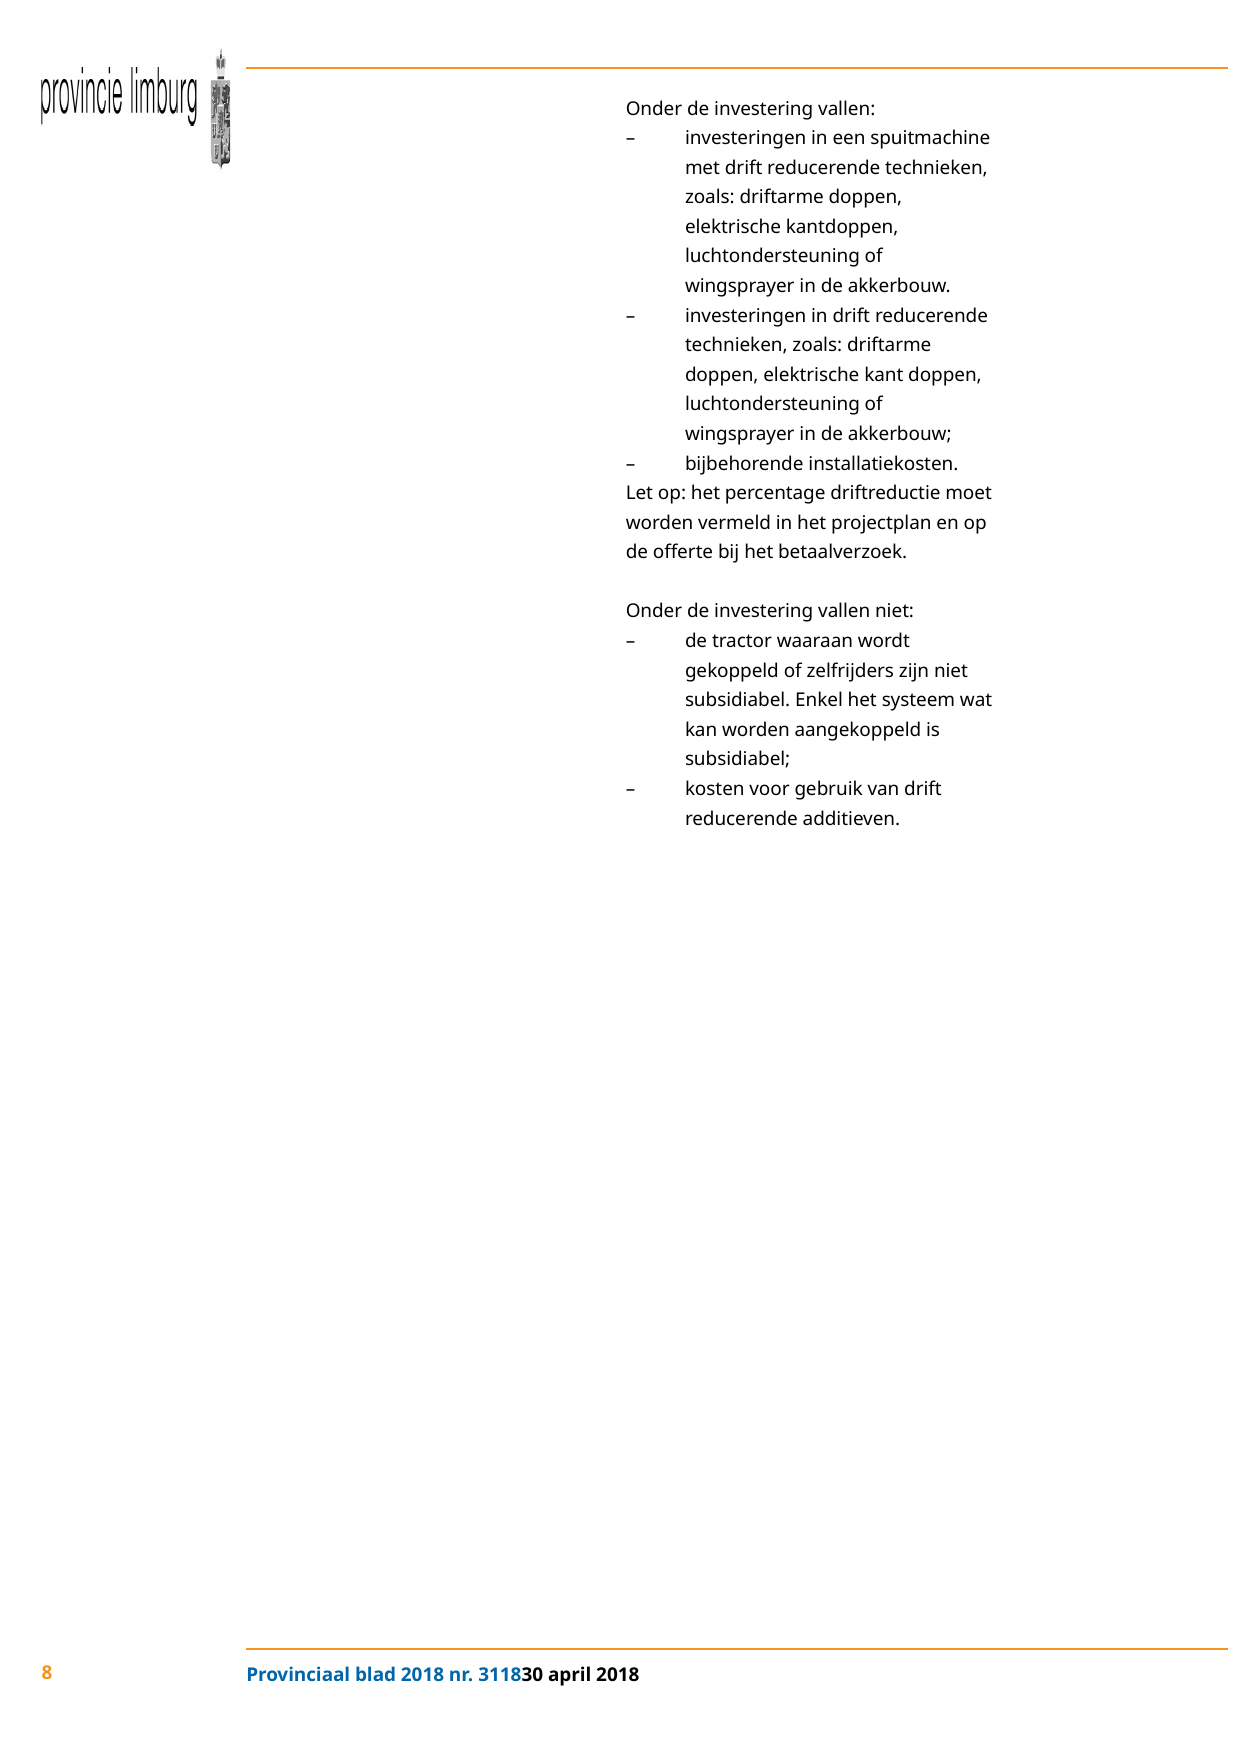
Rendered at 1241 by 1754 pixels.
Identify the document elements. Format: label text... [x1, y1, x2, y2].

table_cell [996, 95, 1152, 831]
table_cell [248, 95, 403, 831]
table_cell [403, 95, 626, 831]
picture [41, 47, 231, 172]
table_cell Onder de investering vallen: investeringen in een spuitmachine met drift reducerende technieken, zoals: driftarme doppen, elektrische kantdoppen, luchtondersteuning of wingsprayer in de akkerbouw. investeringen in drift reducerende technieken, zoals: driftarme doppen, elektrische kant doppen, luchtondersteuning of wingsprayer in de akkerbouw; bijbehorende installatiekosten. Let op: het percentage driftreductie moet worden vermeld in het projectplan en op de offerte bij het betaalverzoek. Onder de investering vallen niet: de tractor waaraan wordt gekoppeld of zelfrijders zijn niet subsidiabel. Enkel het systeem wat kan worden aangekoppeld is subsidiabel; kosten voor gebruik van drift reducerende additieven. [626, 95, 996, 831]
